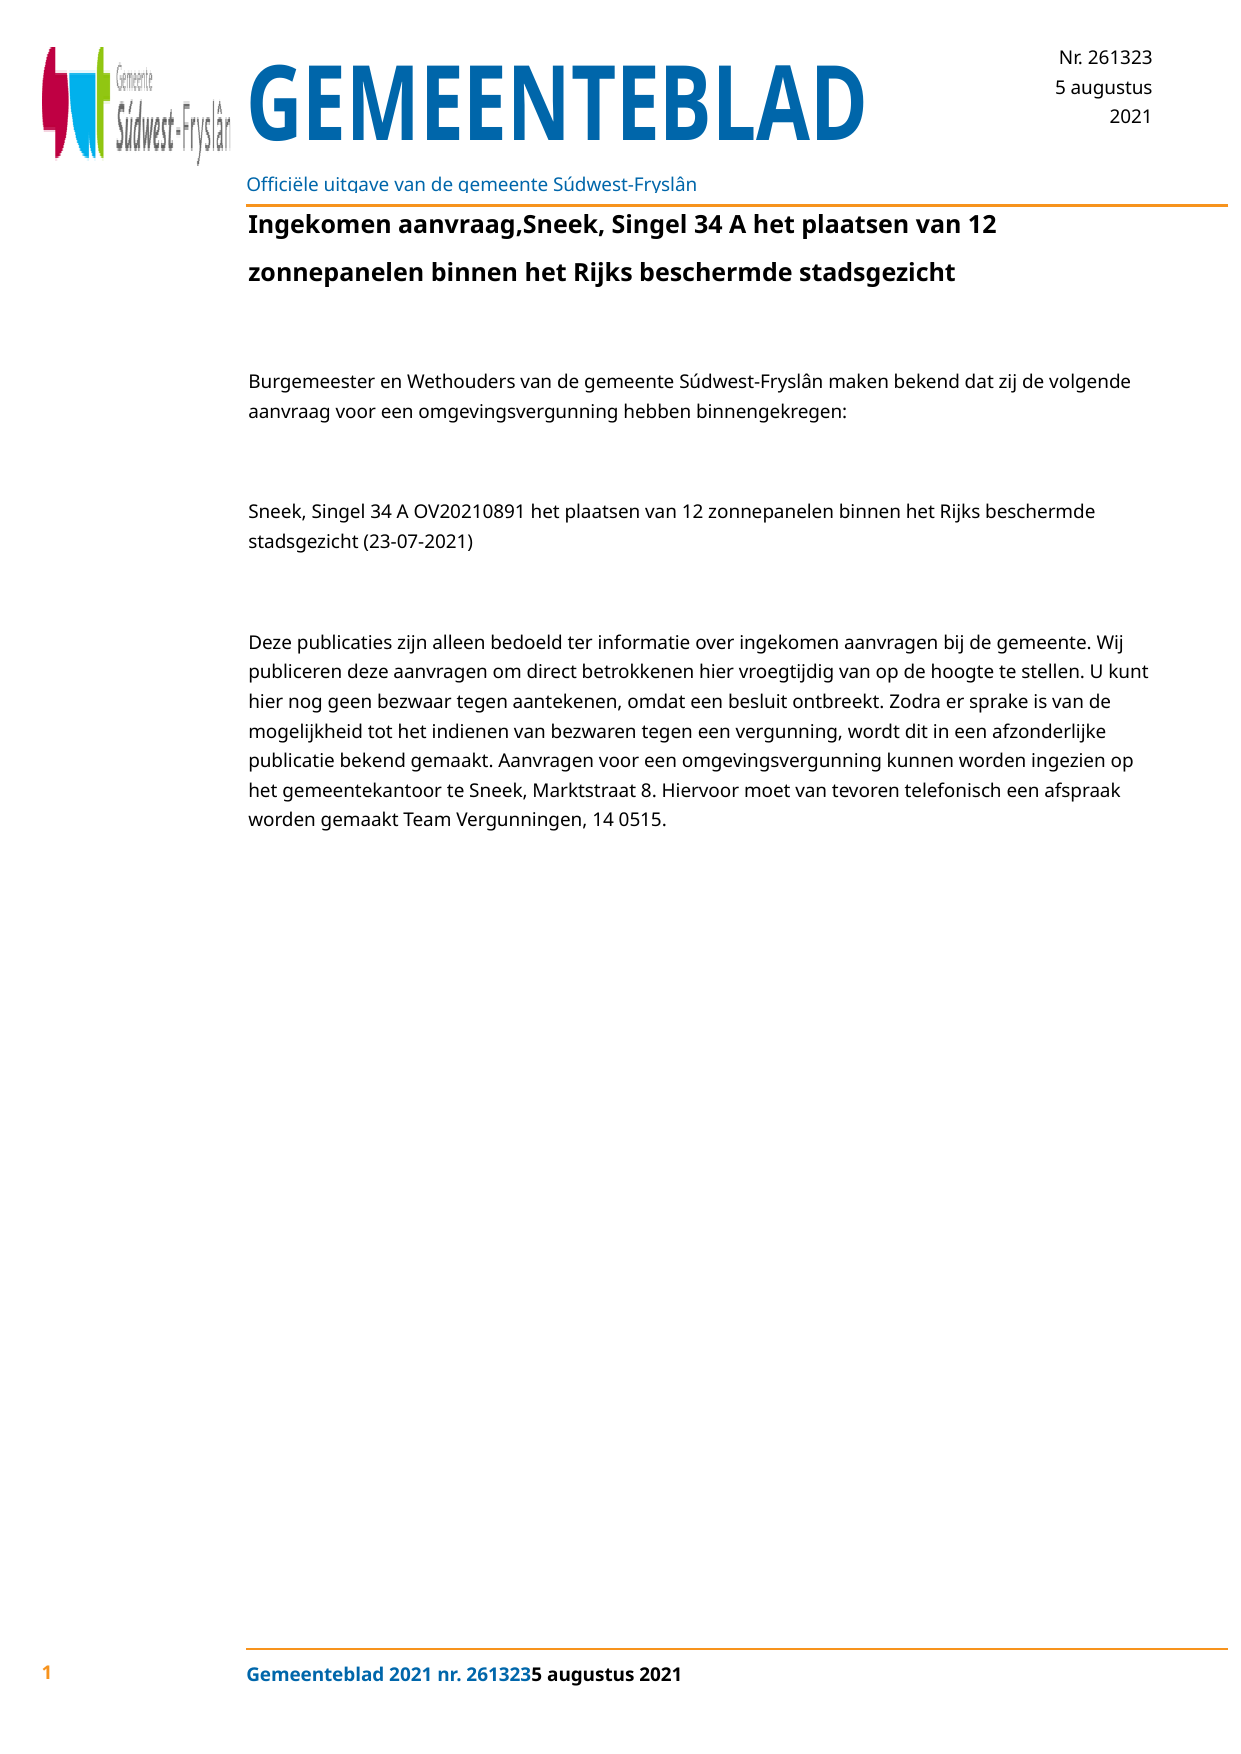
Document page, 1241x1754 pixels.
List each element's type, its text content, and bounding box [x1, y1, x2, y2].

text Sneek, Singel 34 A OV20210891 het plaatsen van 12 zonnepanelen binnen het Rijks beschermde stadsgezicht (23-07-2021) [248, 499, 1152, 554]
text Burgemeester en Wethouders van de gemeente Súdwest-Fryslân maken bekend dat zij de volgende aanvraag voor een omgevingsvergunning hebben binnengekregen: [248, 368, 1152, 424]
picture [41, 47, 231, 172]
text Ingekomen aanvraag,Sneek, Singel 34 A het plaatsen van 12 zonnepanelen binnen het Rijks beschermde stadsgezicht [248, 207, 1152, 288]
text Deze publicaties zijn alleen bedoeld ter informatie over ingekomen aanvragen bij de gemeente. Wij publiceren deze aanvragen om direct betrokkenen hier vroegtijdig van op de hoogte te stellen. U kunt hier nog geen bezwaar tegen aantekenen, omdat een besluit ontbreekt. Zodra er sprake is van de mogelijkheid tot het indienen van bezwaren tegen een vergunning, wordt dit in een afzonderlijke publicatie bekend gemaakt. Aanvragen voor een omgevingsvergunning kunnen worden ingezien op het gemeentekantoor te Sneek, Marktstraat 8. Hiervoor moet van tevoren telefonisch een afspraak worden gemaakt Team Vergunningen, 14 0515. [248, 629, 1152, 832]
